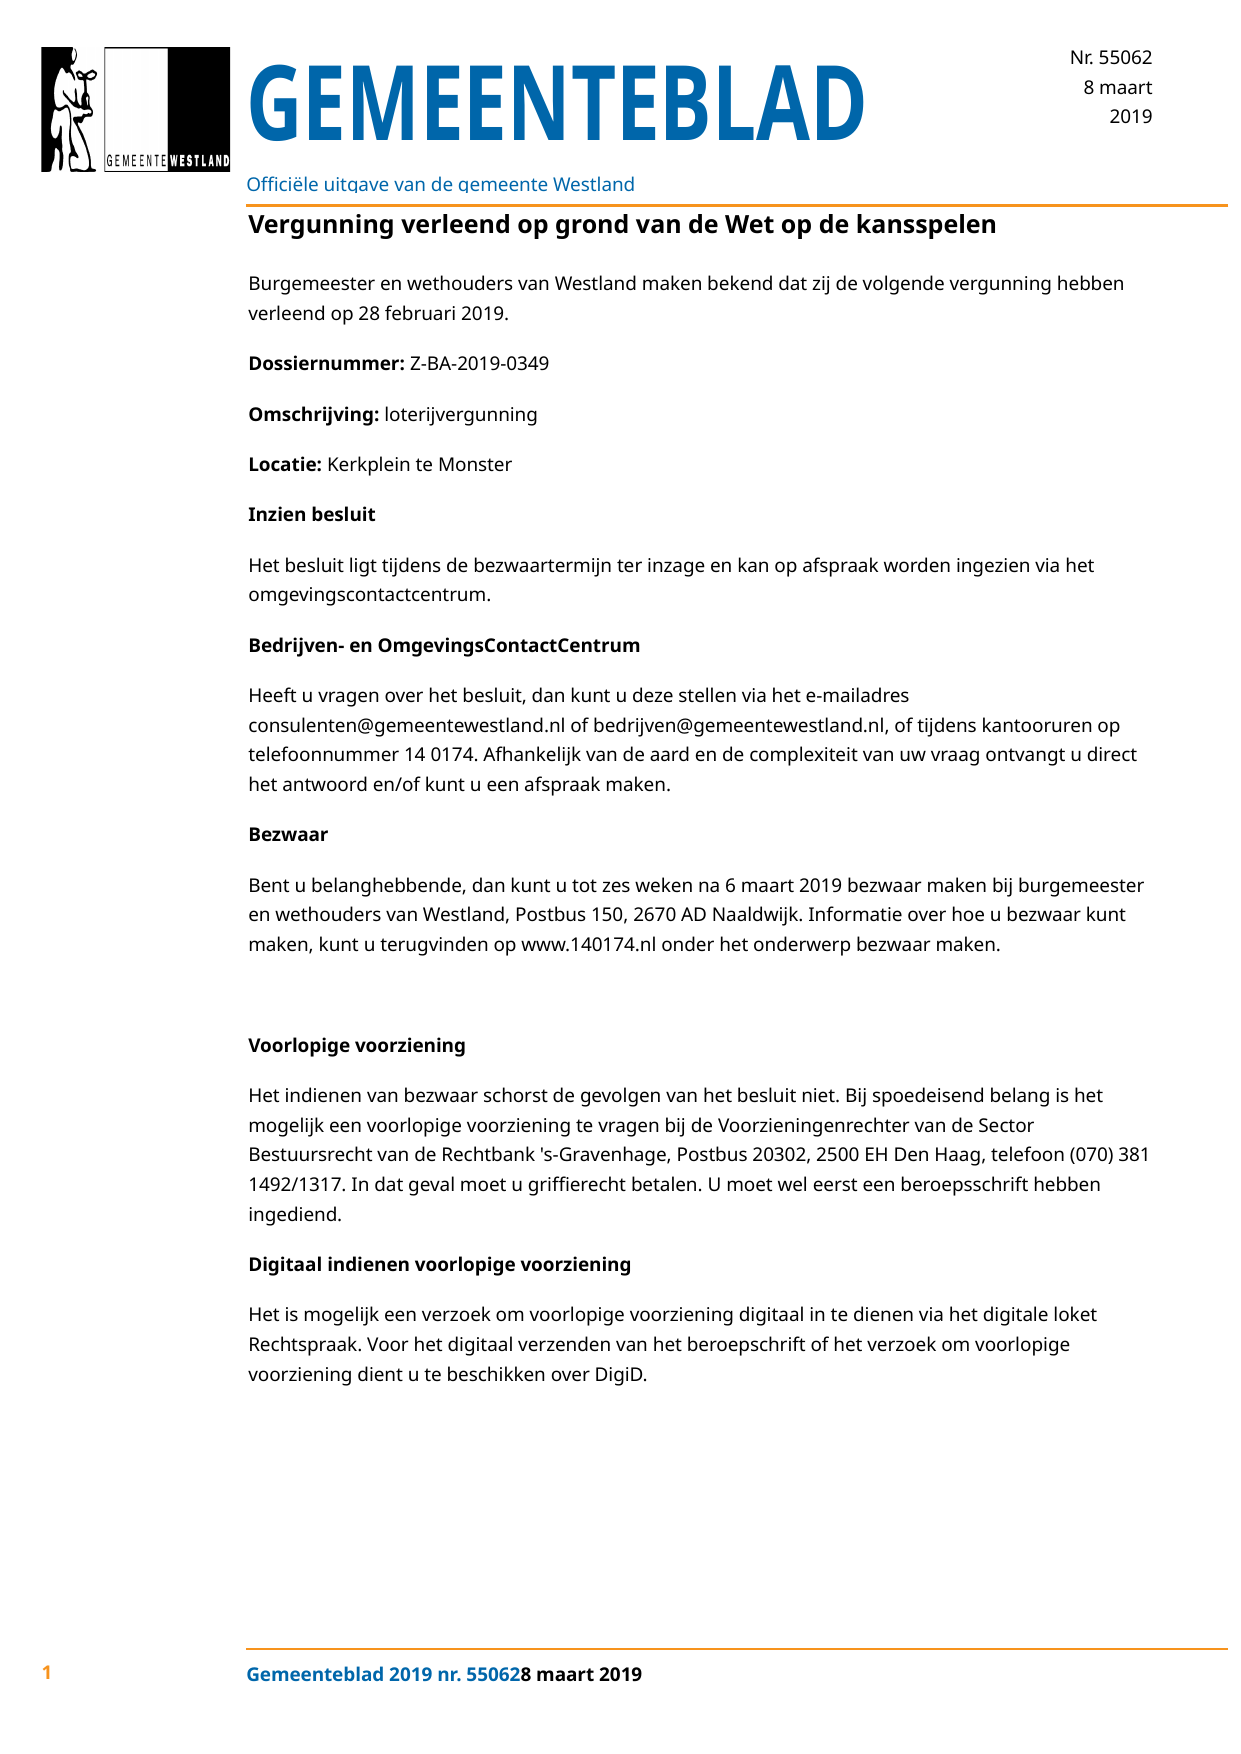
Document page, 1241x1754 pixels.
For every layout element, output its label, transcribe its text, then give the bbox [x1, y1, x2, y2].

text Bezwaar [248, 822, 1152, 847]
text Omschrijving: loterijvergunning [248, 401, 1152, 426]
text Bedrijven- en OmgevingsContactCentrum [248, 632, 1152, 658]
text Het besluit ligt tijdens de bezwaartermijn ter inzage en kan op afspraak worden ingezien via het omgevingscontactcentrum. [248, 552, 1152, 607]
text Locatie: Kerkplein te Monster [248, 451, 1152, 477]
text Voorlopige voorziening [248, 1032, 1152, 1058]
text Vergunning verleend op grond van de Wet op de kansspelen [248, 207, 1152, 241]
text Burgemeester en wethouders van Westland maken bekend dat zij de volgende vergunning hebben verleend op 28 februari 2019. [248, 270, 1152, 326]
text Inzien besluit [248, 502, 1152, 527]
text Digitaal indienen voorlopige voorziening [248, 1251, 1152, 1277]
text Bent u belanghebbende, dan kunt u tot zes weken na 6 maart 2019 bezwaar maken bij burgemeester en wethouders van Westland, Postbus 150, 2670 AD Naaldwijk. Informatie over hoe u bezwaar kunt maken, kunt u terugvinden op www.140174.nl onder het onderwerp bezwaar maken. [248, 872, 1152, 957]
text Het indienen van bezwaar schorst de gevolgen van het besluit niet. Bij spoedeisend belang is het mogelijk een voorlopige voorziening te vragen bij de Voorzieningenrechter van de Sector Bestuursrecht van de Rechtbank 's-Gravenhage, Postbus 20302, 2500 EH Den Haag, telefoon (070) 381 1492/1317. In dat geval moet u griffierecht betalen. U moet wel eerst een beroepsschrift hebben ingediend. [248, 1082, 1152, 1226]
text Dossiernummer: Z-BA-2019-0349 [248, 350, 1152, 376]
text Heeft u vragen over het besluit, dan kunt u deze stellen via het e-mailadres consulenten@gemeentewestland.nl of bedrijven@gemeentewestland.nl, of tijdens kantooruren op telefoonnummer 14 0174. Afhankelijk van de aard en de complexiteit van uw vraag ontvangt u direct het antwoord en/of kunt u een afspraak maken. [248, 682, 1152, 797]
picture [41, 47, 231, 172]
text Het is mogelijk een verzoek om voorlopige voorziening digitaal in te dienen via het digitale loket Rechtspraak. Voor het digitaal verzenden van het beroepschrift of het verzoek om voorlopige voorziening dient u te beschikken over DigiD. [248, 1302, 1152, 1386]
